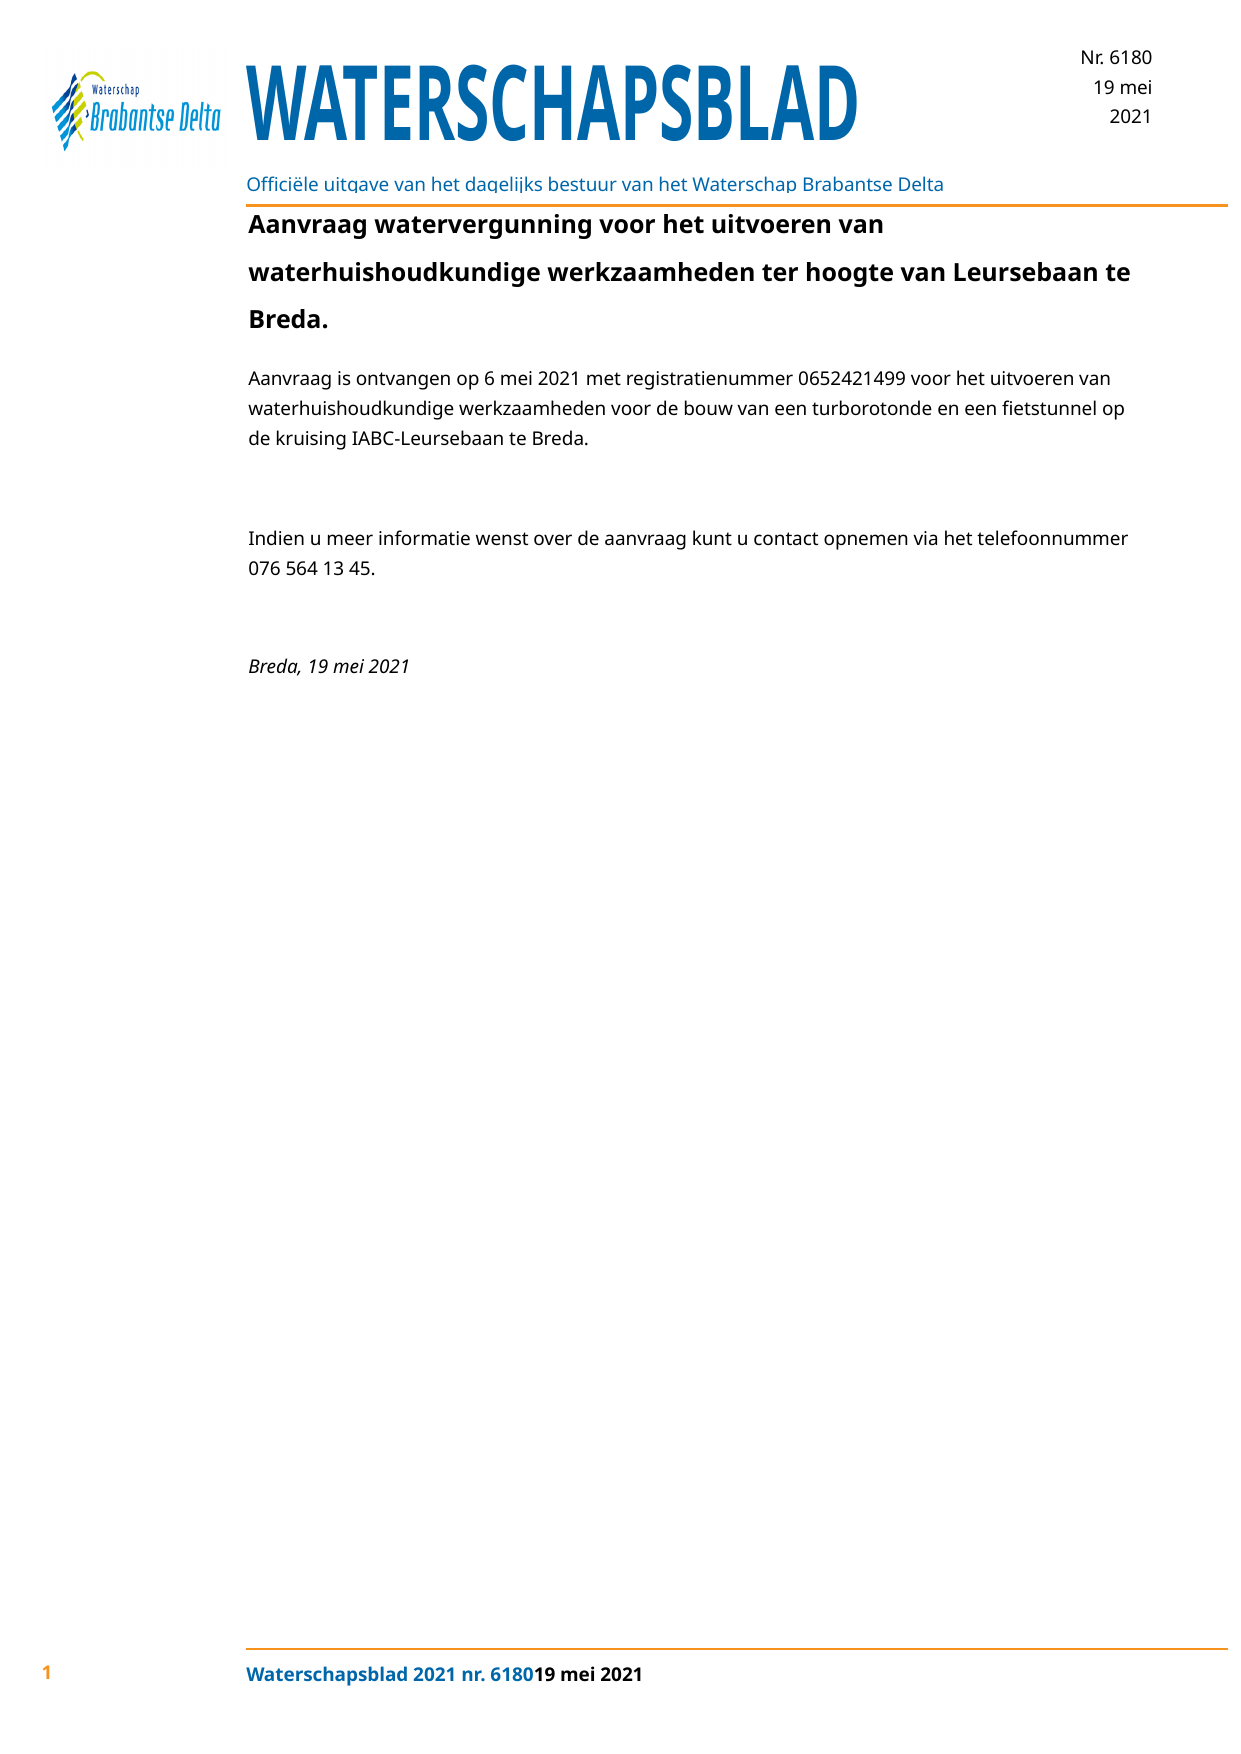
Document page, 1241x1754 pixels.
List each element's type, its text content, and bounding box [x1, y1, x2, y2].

text Aanvraag is ontvangen op 6 mei 2021 met registratienummer 0652421499 voor het uitvoeren van waterhuishoudkundige werkzaamheden voor de bouw van een turborotonde en een fietstunnel op de kruising IABC-Leursebaan te Breda. [248, 366, 1152, 450]
text Aanvraag watervergunning voor het uitvoeren van waterhuishoudkundige werkzaamheden ter hoogte van Leursebaan te Breda. [248, 207, 1152, 336]
picture [41, 47, 231, 172]
text Breda, 19 mei 2021 [248, 653, 1152, 679]
text Indien u meer informatie wenst over de aanvraag kunt u contact opnemen via het telefoonnummer 076 564 13 45. [248, 526, 1152, 581]
